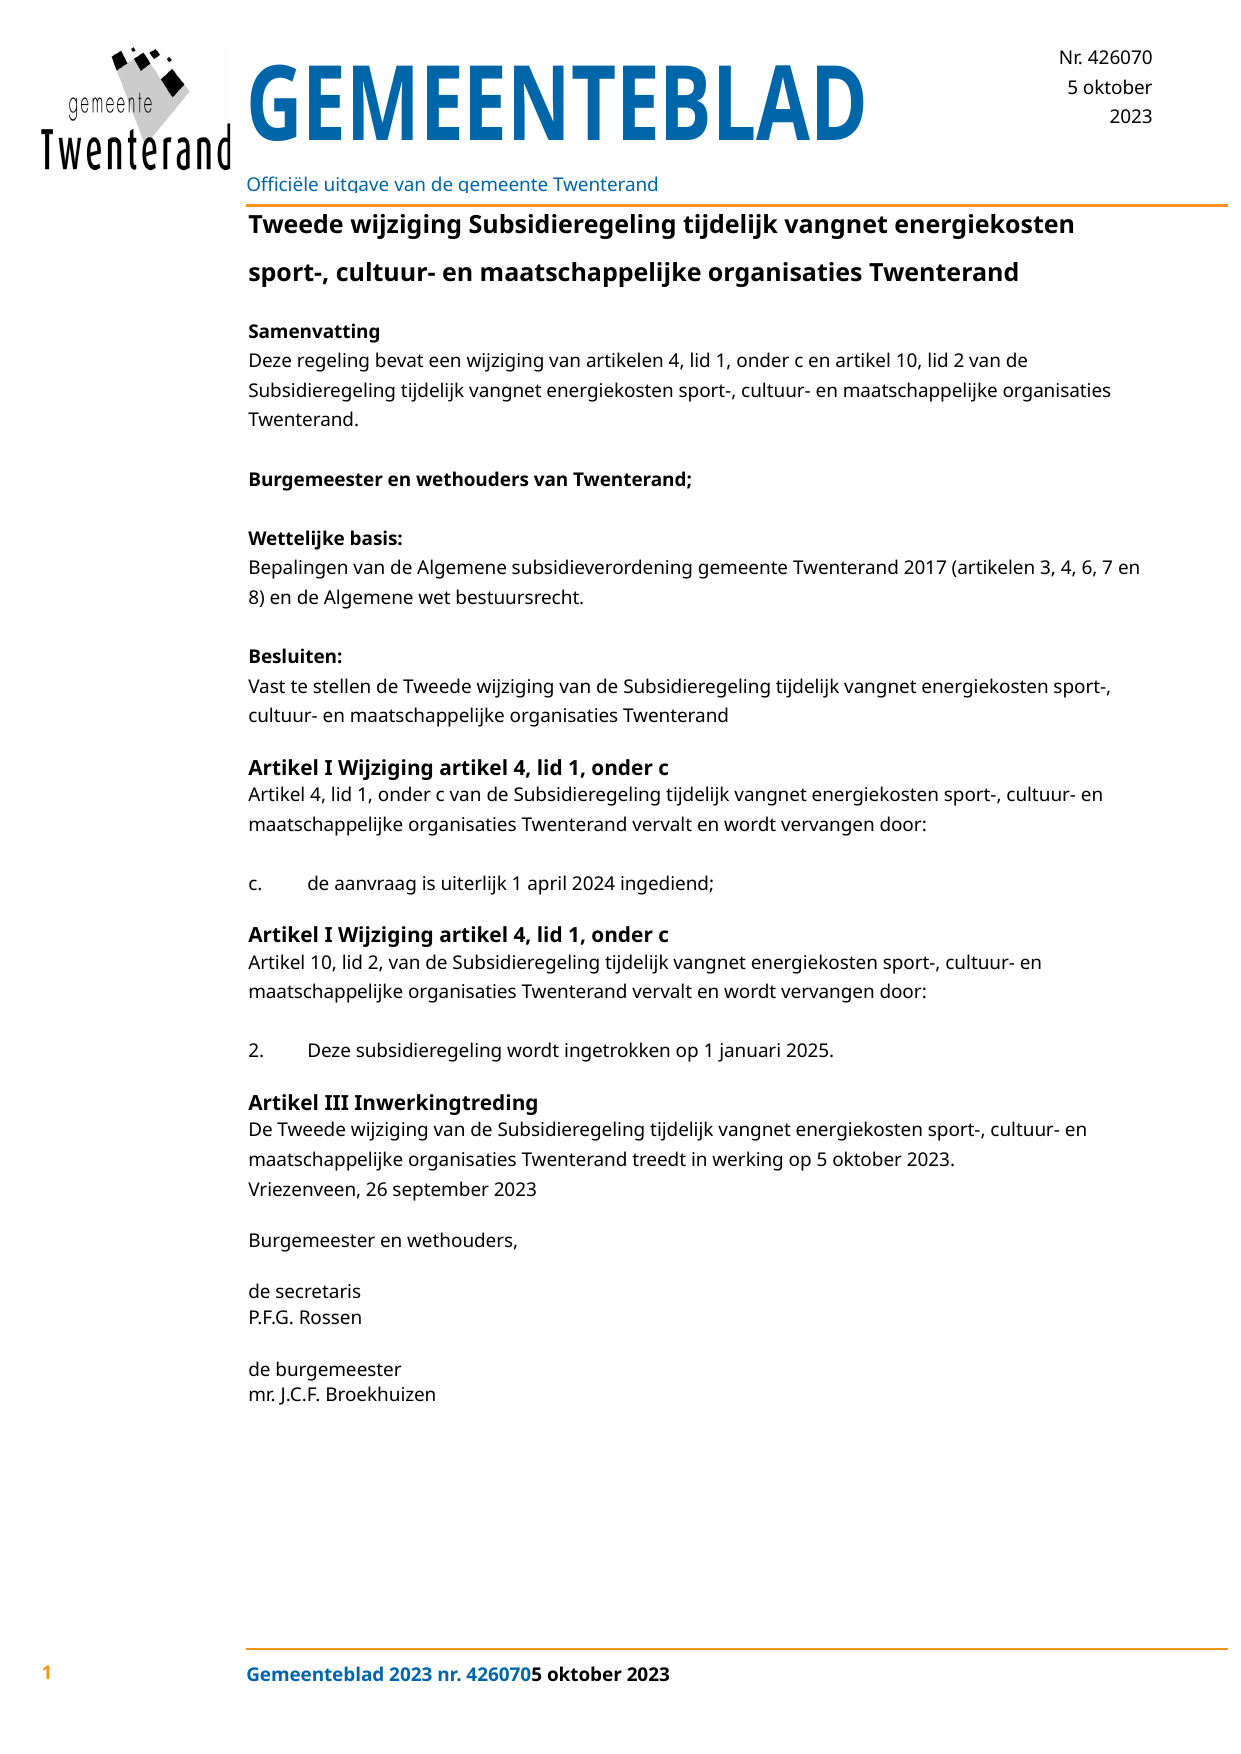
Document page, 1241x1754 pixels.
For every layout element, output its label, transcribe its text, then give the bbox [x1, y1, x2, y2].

text de secretaris [248, 1279, 1152, 1304]
text Tweede wijziging Subsidieregeling tijdelijk vangnet energiekosten sport-, cultuur- en maatschappelijke organisaties Twenterand [248, 207, 1152, 288]
picture [41, 47, 231, 172]
text P.F.G. Rossen [248, 1304, 1152, 1330]
text Artikel I Wijziging artikel 4, lid 1, onder c [248, 753, 1152, 781]
text de burgemeester [248, 1356, 1152, 1382]
text Burgemeester en wethouders, [248, 1227, 1152, 1253]
text Wettelijke basis: [248, 525, 1152, 551]
list de aanvraag is uiterlijk 1 april 2024 ingediend; [248, 870, 1152, 896]
text mr. J.C.F. Broekhuizen [248, 1382, 1152, 1407]
text Vriezenveen, 26 september 2023 [248, 1176, 1152, 1201]
list Deze subsidieregeling wordt ingetrokken op 1 januari 2025. [248, 1038, 1152, 1063]
text Deze regeling bevat een wijziging van artikelen 4, lid 1, onder c en artikel 10, lid 2 van de Subsidieregeling tijdelijk vangnet energiekosten sport-, cultuur- en maatschappelijke organisaties Twenterand. [248, 347, 1152, 432]
text Artikel I Wijziging artikel 4, lid 1, onder c [248, 921, 1152, 949]
text De Tweede wijziging van de Subsidieregeling tijdelijk vangnet energiekosten sport-, cultuur- en maatschappelijke organisaties Twenterand treedt in werking op 5 oktober 2023. [248, 1117, 1152, 1172]
text Artikel 10, lid 2, van de Subsidieregeling tijdelijk vangnet energiekosten sport-, cultuur- en maatschappelijke organisaties Twenterand vervalt en wordt vervangen door: [248, 949, 1152, 1004]
text Vast te stellen de Tweede wijziging van de Subsidieregeling tijdelijk vangnet energiekosten sport-, cultuur- en maatschappelijke organisaties Twenterand [248, 673, 1152, 728]
text Artikel III Inwerkingtreding [248, 1088, 1152, 1117]
text Samenvatting [248, 318, 1152, 344]
text Artikel 4, lid 1, onder c van de Subsidieregeling tijdelijk vangnet energiekosten sport-, cultuur- en maatschappelijke organisaties Twenterand vervalt en wordt vervangen door: [248, 781, 1152, 837]
text Bepalingen van de Algemene subsidieverordening gemeente Twenterand 2017 (artikelen 3, 4, 6, 7 en 8) en de Algemene wet bestuursrecht. [248, 554, 1152, 610]
text Burgemeester en wethouders van Twenterand; [248, 466, 1152, 492]
text Besluiten: [248, 643, 1152, 669]
